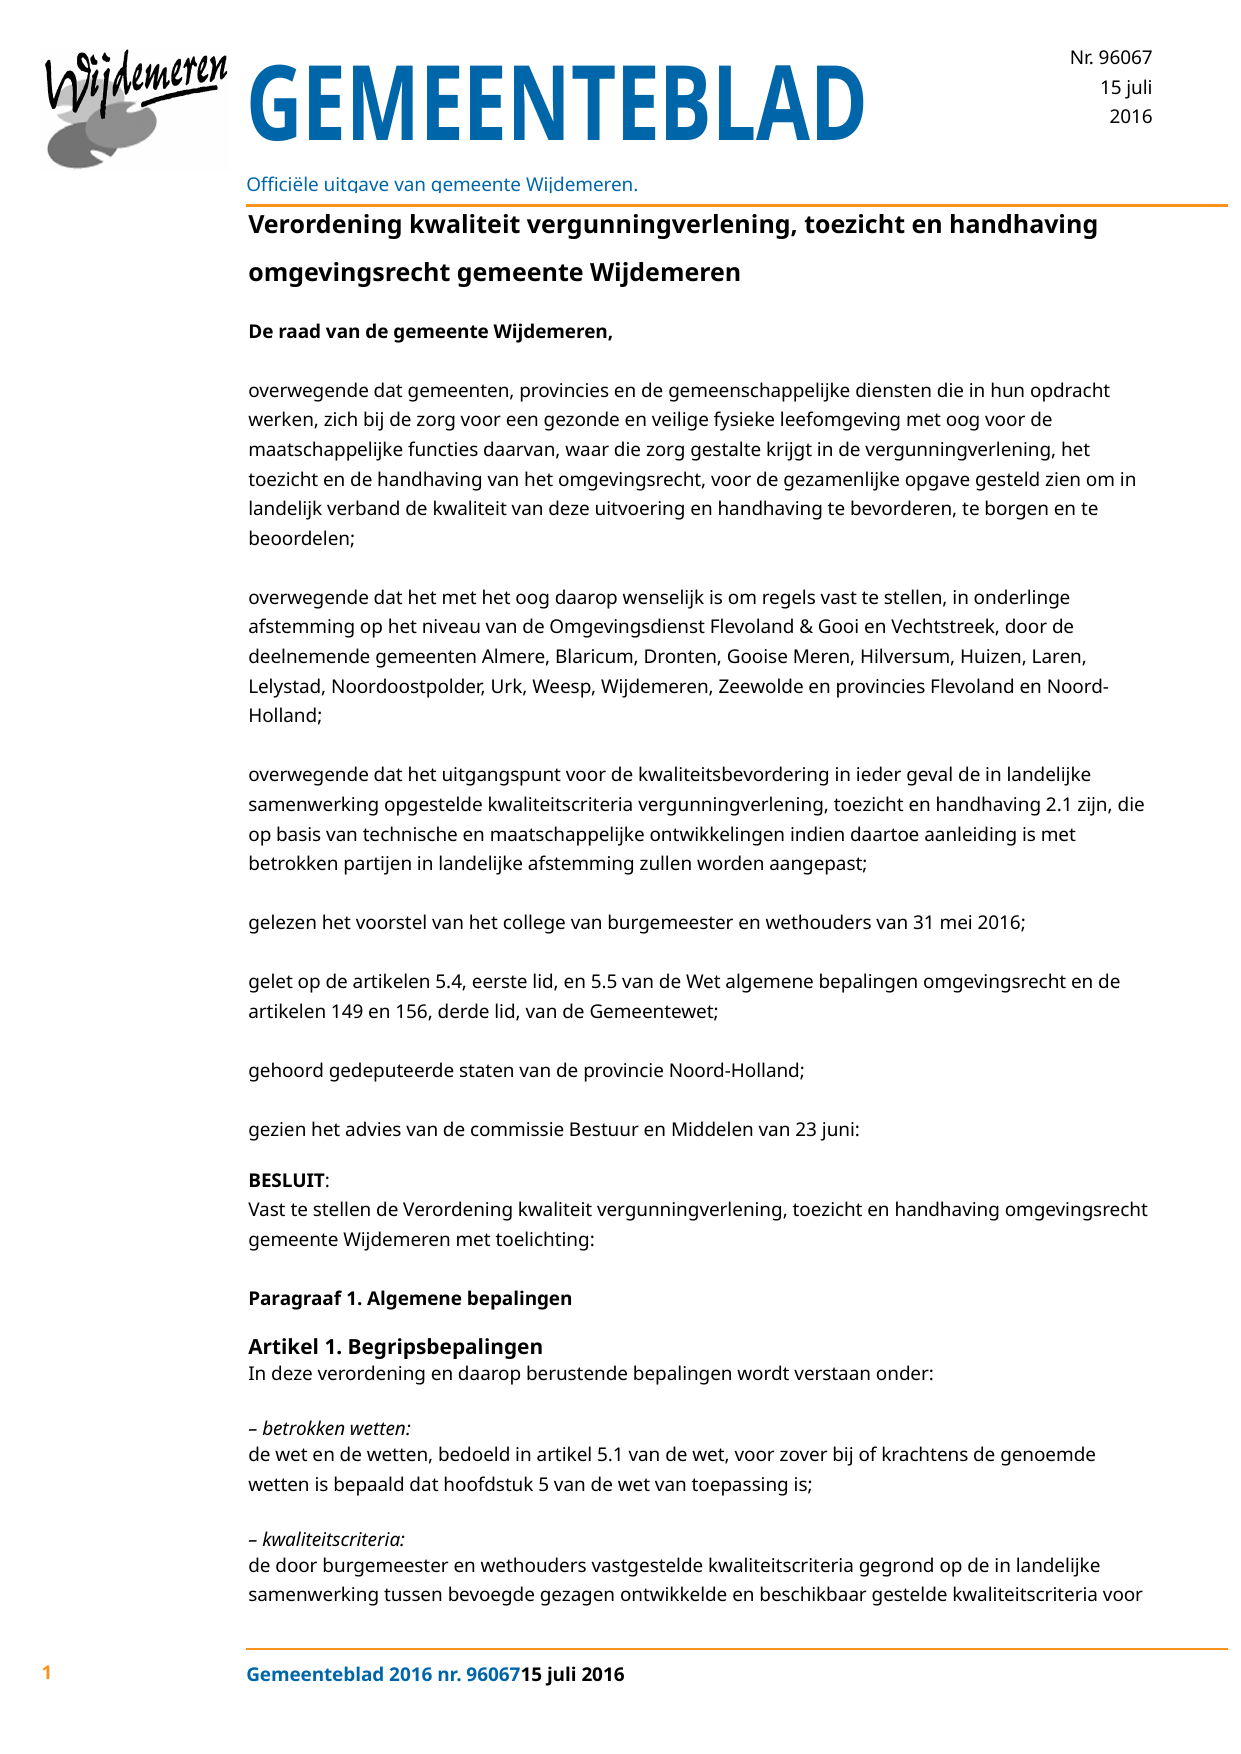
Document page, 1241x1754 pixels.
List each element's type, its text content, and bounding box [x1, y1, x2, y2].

picture [41, 47, 231, 172]
text gelezen het voorstel van het college van burgemeester en wethouders van 31 mei 2016; [248, 909, 1152, 935]
text de door burgemeester en wethouders vastgestelde kwaliteitscriteria gegrond op de in landelijke samenwerking tussen bevoegde gezagen ontwikkelde en beschikbaar gestelde kwaliteitscriteria voor [248, 1552, 1152, 1607]
text – kwaliteitscriteria: [248, 1526, 1152, 1552]
text BESLUIT: [248, 1167, 1152, 1193]
text – betrokken wetten: [248, 1416, 1152, 1441]
text gehoord gedeputeerde staten van de provincie Noord-Holland; [248, 1057, 1152, 1083]
text De raad van de gemeente Wijdemeren, [248, 318, 1152, 344]
text de wet en de wetten, bedoeld in artikel 5.1 van de wet, voor zover bij of krachtens de genoemde wetten is bepaald dat hoofdstuk 5 van de wet van toepassing is; [248, 1441, 1152, 1497]
text Vast te stellen de Verordening kwaliteit vergunningverlening, toezicht en handhaving omgevingsrecht gemeente Wijdemeren met toelichting: [248, 1197, 1152, 1252]
text overwegende dat het uitgangspunt voor de kwaliteitsbevordering in ieder geval de in landelijke samenwerking opgestelde kwaliteitscriteria vergunningverlening, toezicht en handhaving 2.1 zijn, die op basis van technische en maatschappelijke ontwikkelingen indien daartoe aanleiding is met betrokken partijen in landelijke afstemming zullen worden aangepast; [248, 762, 1152, 876]
text gezien het advies van de commissie Bestuur en Middelen van 23 juni: [248, 1117, 1152, 1142]
text overwegende dat het met het oog daarop wenselijk is om regels vast te stellen, in onderlinge afstemming op het niveau van de Omgevingsdienst Flevoland & Gooi en Vechtstreek, door de deelnemende gemeenten Almere, Blaricum, Dronten, Gooise Meren, Hilversum, Huizen, Laren, Lelystad, Noordoostpolder, Urk, Weesp, Wijdemeren, Zeewolde en provincies Flevoland en Noord-Holland; [248, 584, 1152, 728]
text Verordening kwaliteit vergunningverlening, toezicht en handhaving omgevingsrecht gemeente Wijdemeren [248, 207, 1152, 288]
text Artikel 1. Begripsbepalingen [248, 1332, 1152, 1360]
text Paragraaf 1. Algemene bepalingen [248, 1285, 1152, 1311]
text overwegende dat gemeenten, provincies en de gemeenschappelijke diensten die in hun opdracht werken, zich bij de zorg voor een gezonde en veilige fysieke leefomgeving met oog voor de maatschappelijke functies daarvan, waar die zorg gestalte krijgt in de vergunningverlening, het toezicht en de handhaving van het omgevingsrecht, voor de gezamenlijke opgave gesteld zien om in landelijk verband de kwaliteit van deze uitvoering en handhaving te bevorderen, te borgen en te beoordelen; [248, 377, 1152, 551]
text gelet op de artikelen 5.4, eerste lid, en 5.5 van de Wet algemene bepalingen omgevingsrecht en de artikelen 149 en 156, derde lid, van de Gemeentewet; [248, 969, 1152, 1024]
text In deze verordening en daarop berustende bepalingen wordt verstaan onder: [248, 1360, 1152, 1386]
